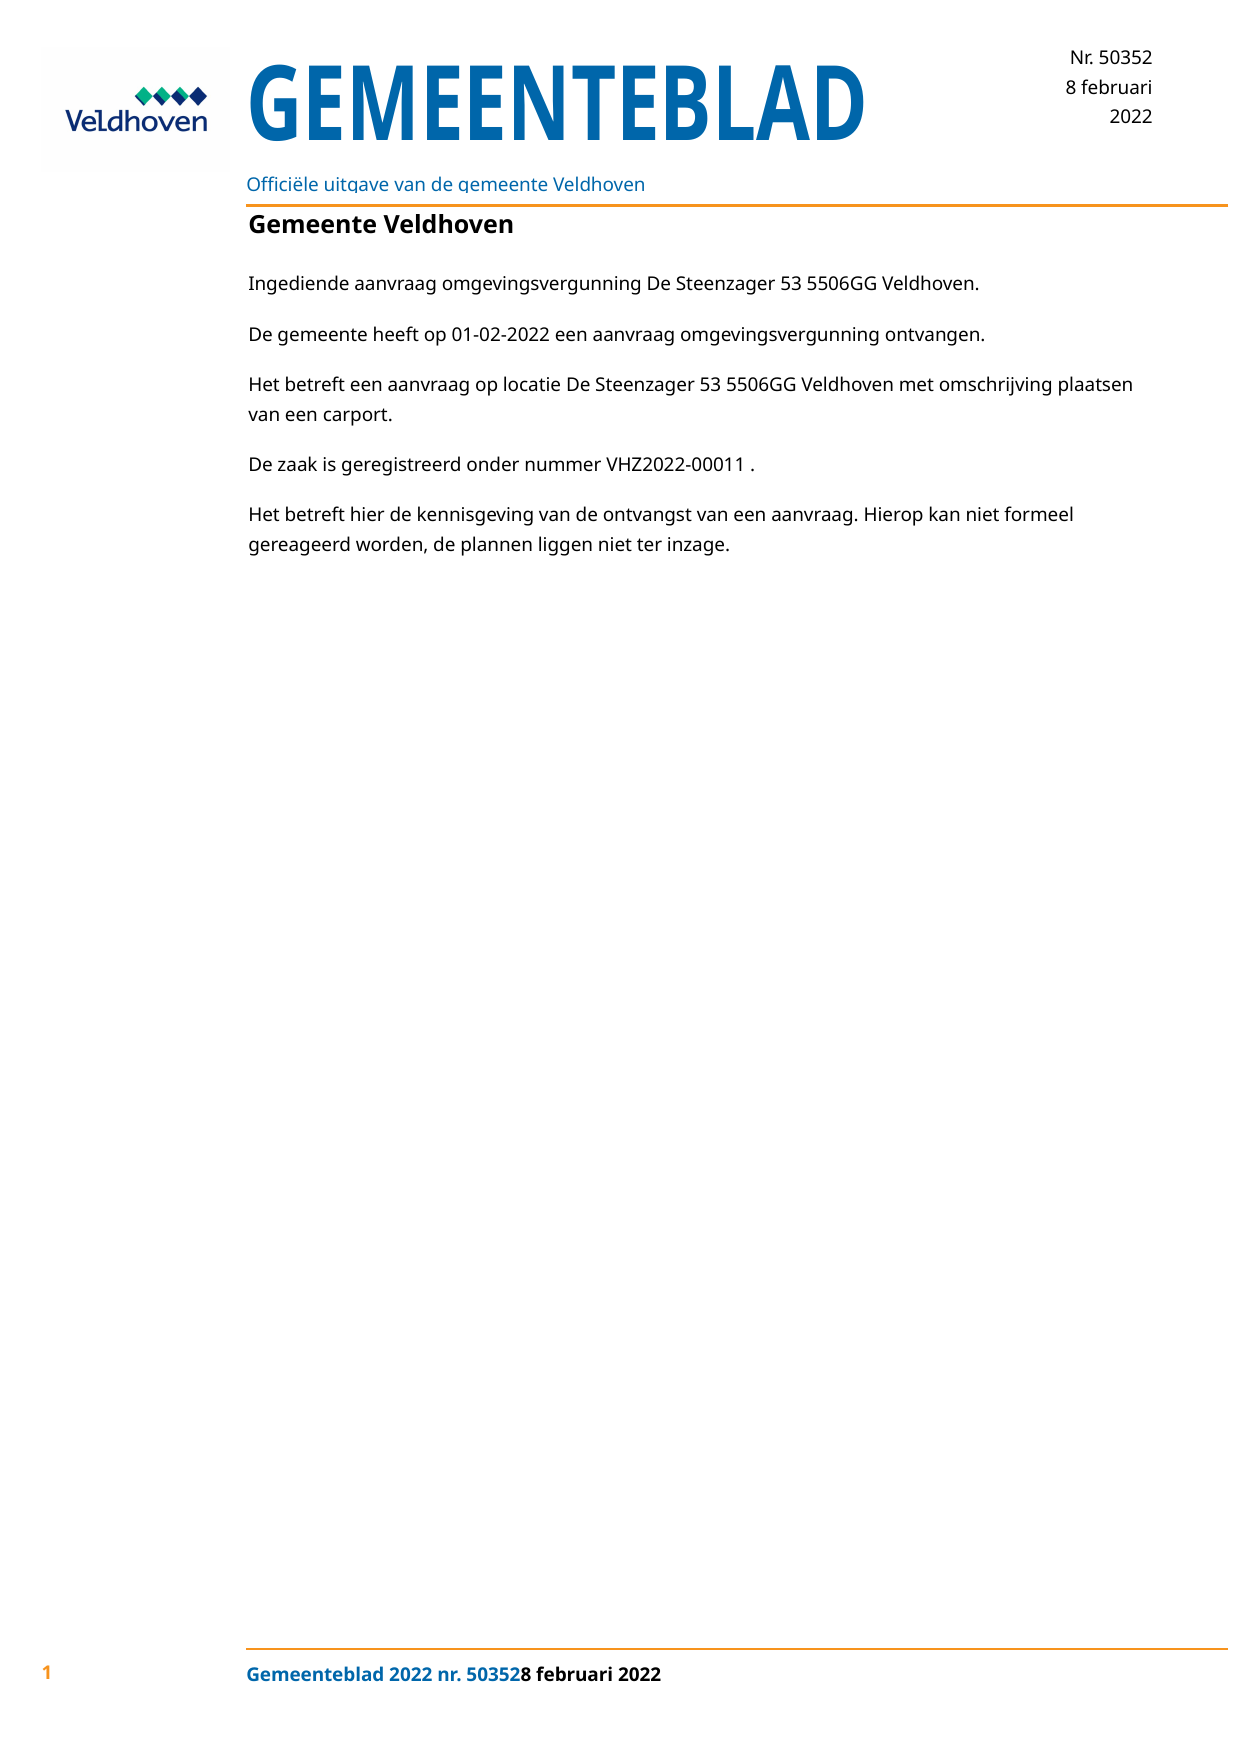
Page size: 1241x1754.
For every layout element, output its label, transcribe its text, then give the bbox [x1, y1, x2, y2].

text Ingediende aanvraag omgevingsvergunning De Steenzager 53 5506GG Veldhoven. [248, 270, 1152, 296]
text De zaak is geregistreerd onder nummer VHZ2022-00011 . [248, 451, 1152, 477]
picture [41, 47, 231, 172]
text Gemeente Veldhoven [248, 207, 1152, 241]
text Het betreft hier de kennisgeving van de ontvangst van een aanvraag. Hierop kan niet formeel gereageerd worden, de plannen liggen niet ter inzage. [248, 502, 1152, 557]
text De gemeente heeft op 01-02-2022 een aanvraag omgevingsvergunning ontvangen. [248, 321, 1152, 346]
text Het betreft een aanvraag op locatie De Steenzager 53 5506GG Veldhoven met omschrijving plaatsen van een carport. [248, 371, 1152, 426]
